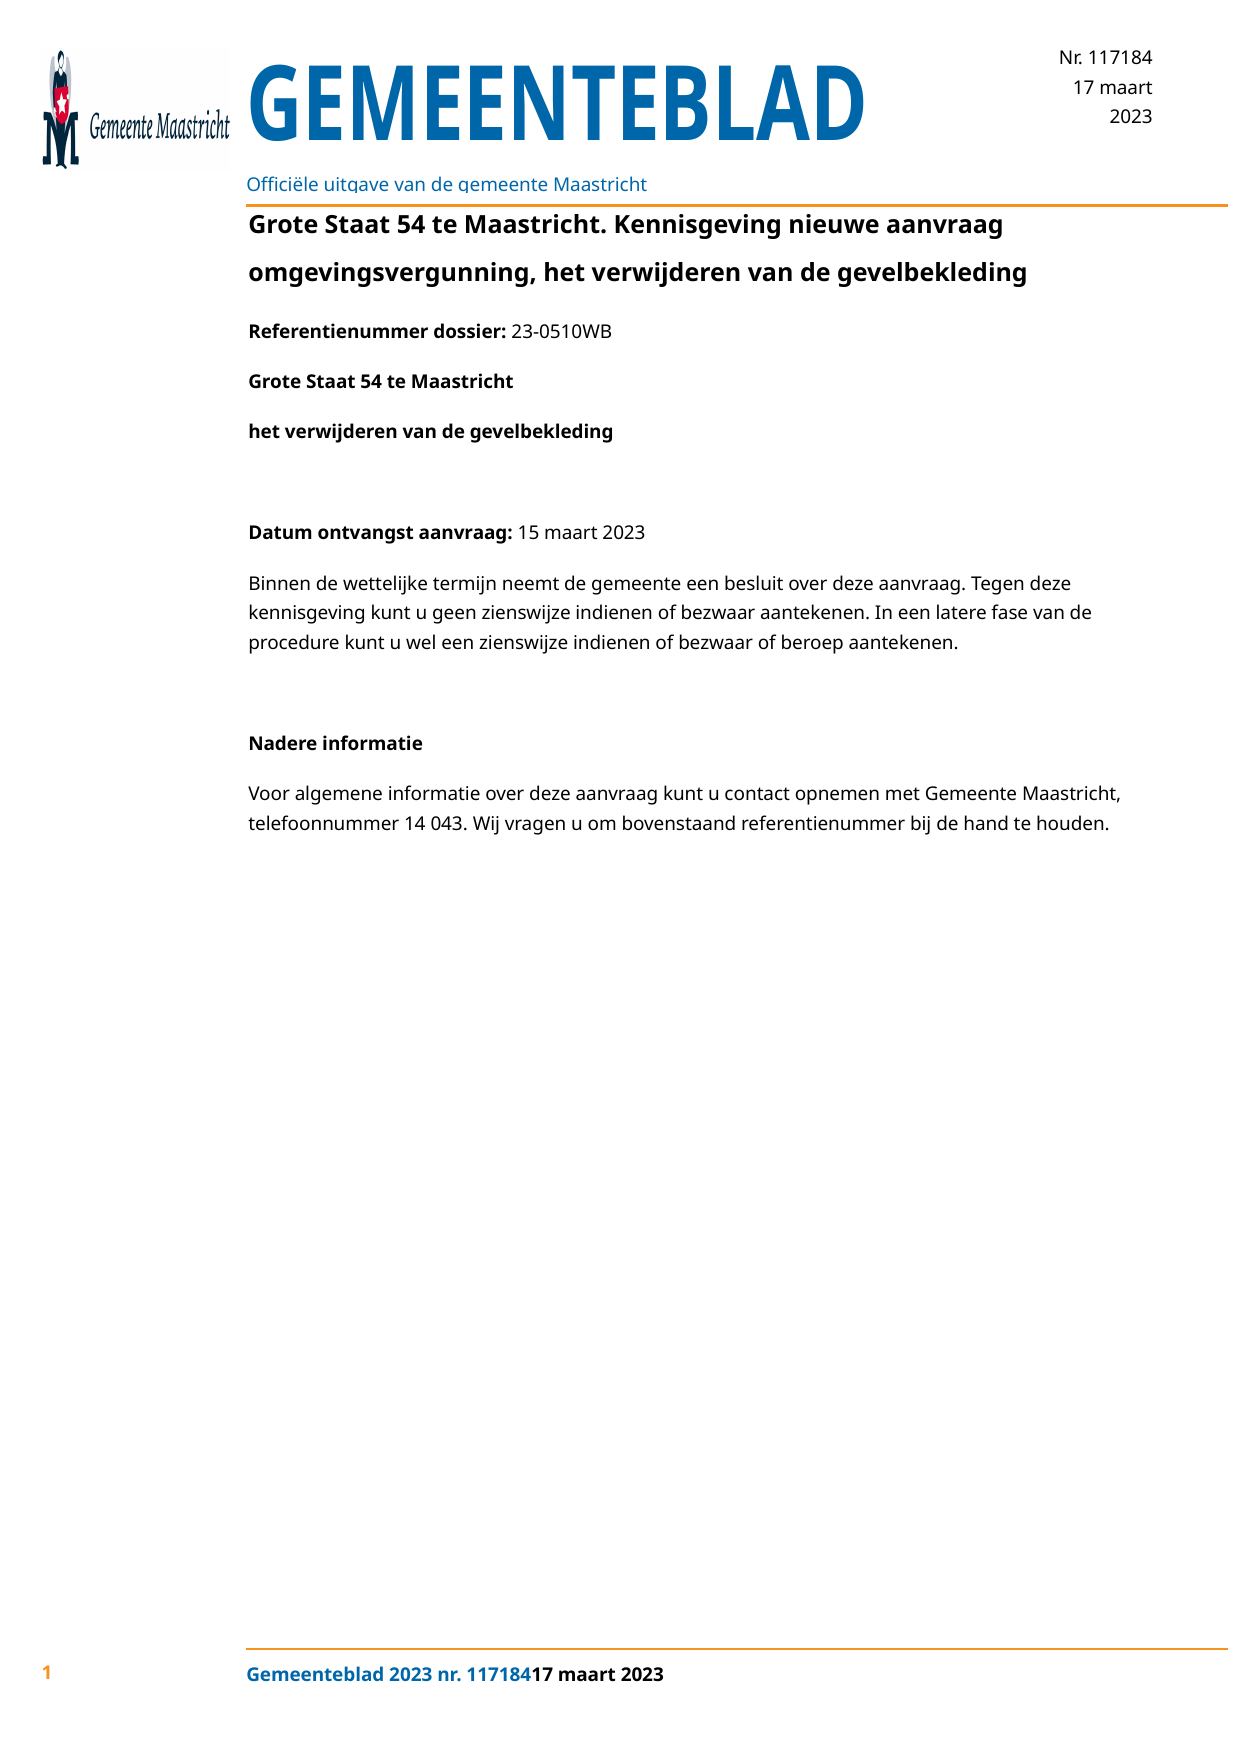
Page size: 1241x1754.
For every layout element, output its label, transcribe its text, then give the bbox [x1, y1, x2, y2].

text Grote Staat 54 te Maastricht. Kennisgeving nieuwe aanvraag omgevingsvergunning, het verwijderen van de gevelbekleding [248, 207, 1152, 288]
text Voor algemene informatie over deze aanvraag kunt u contact opnemen met Gemeente Maastricht, telefoonnummer 14 043. Wij vragen u om bovenstaand referentienummer bij de hand te houden. [248, 780, 1152, 836]
text Referentienummer dossier: 23-0510WB [248, 318, 1152, 344]
text Datum ontvangst aanvraag: 15 maart 2023 [248, 519, 1152, 545]
text Grote Staat 54 te Maastricht [248, 368, 1152, 394]
picture [41, 47, 231, 172]
text het verwijderen van de gevelbekleding [248, 419, 1152, 444]
text Nadere informatie [248, 730, 1152, 756]
text Binnen de wettelijke termijn neemt de gemeente een besluit over deze aanvraag. Tegen deze kennisgeving kunt u geen zienswijze indienen of bezwaar aantekenen. In een latere fase van de procedure kunt u wel een zienswijze indienen of bezwaar of beroep aantekenen. [248, 570, 1152, 655]
